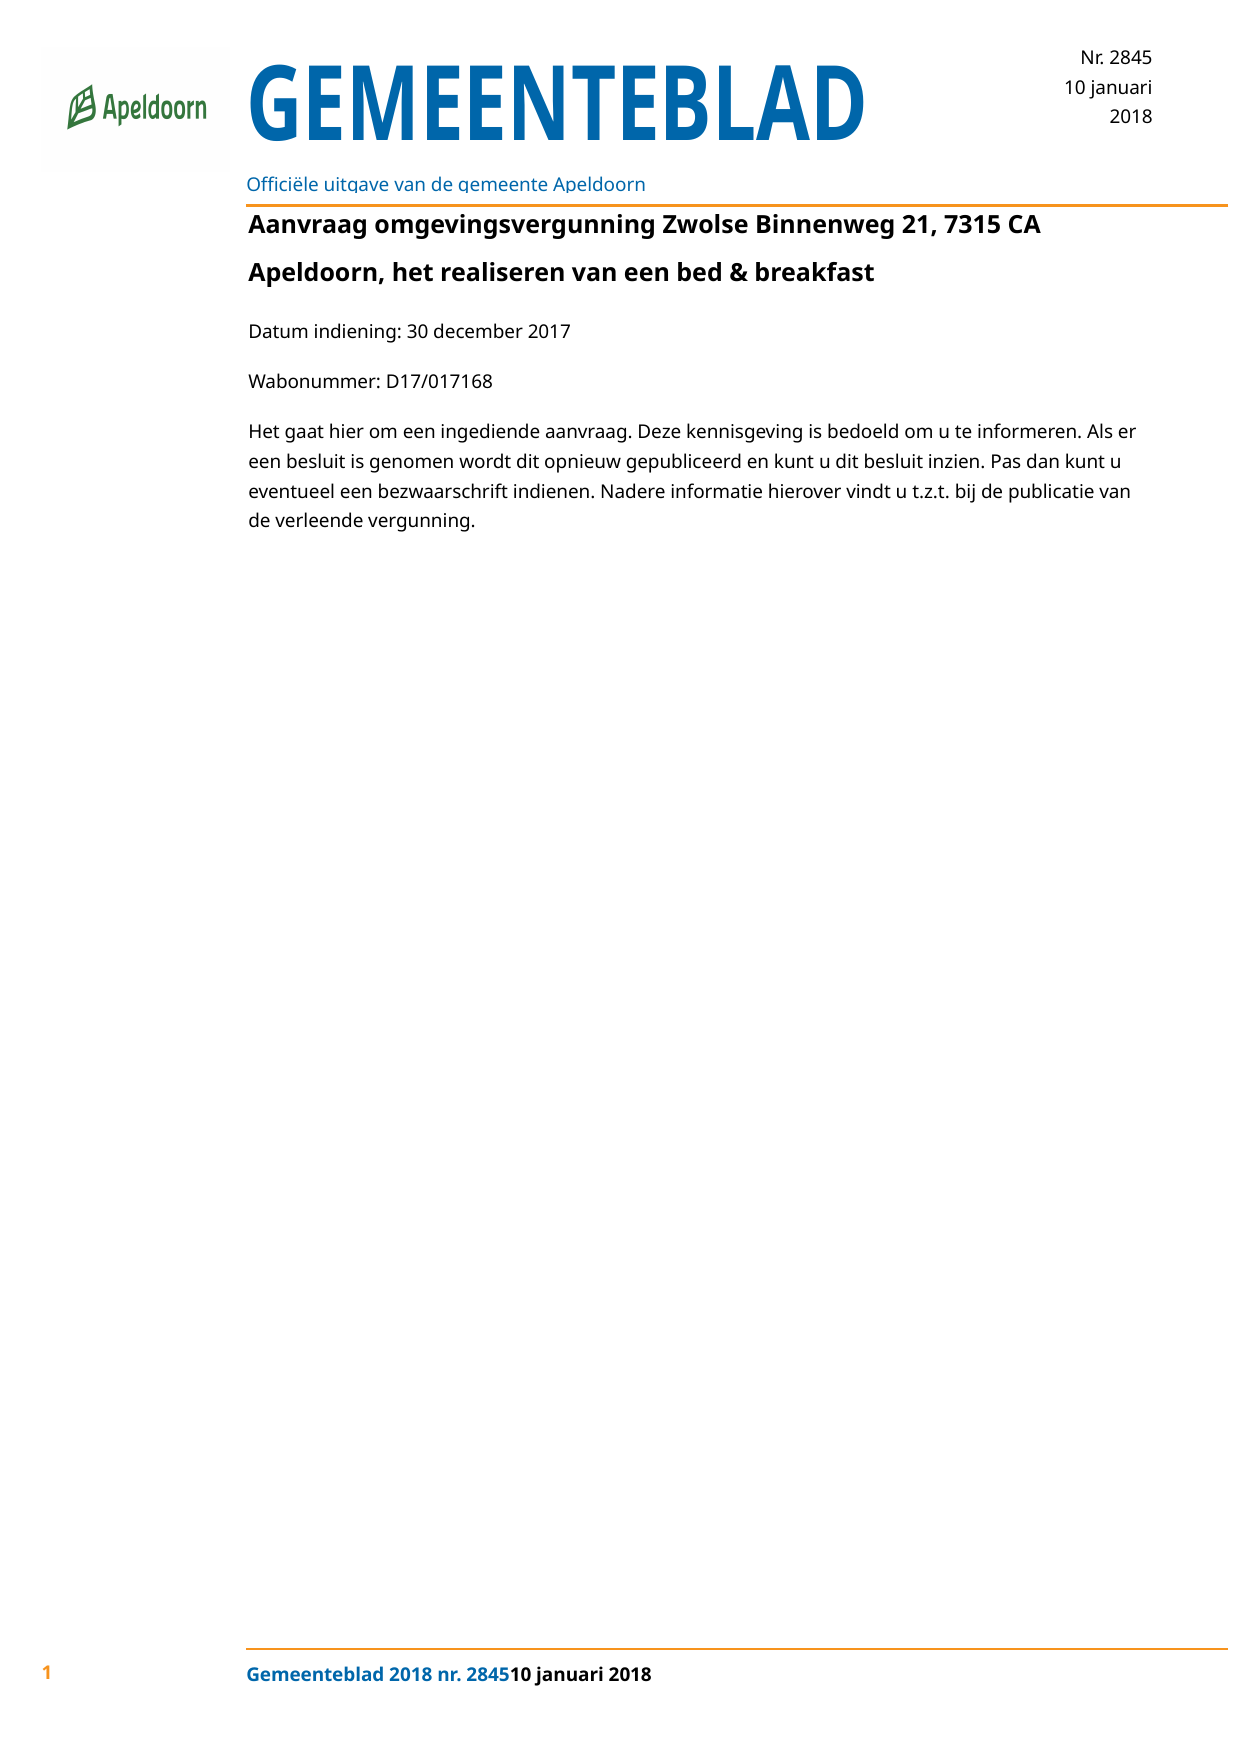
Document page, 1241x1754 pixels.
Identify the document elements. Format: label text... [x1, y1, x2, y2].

picture [41, 47, 231, 172]
text Datum indiening: 30 december 2017 [248, 318, 1152, 344]
text Wabonummer: D17/017168 [248, 368, 1152, 394]
text Aanvraag omgevingsvergunning Zwolse Binnenweg 21, 7315 CA Apeldoorn, het realiseren van een bed & breakfast [248, 207, 1152, 288]
text Het gaat hier om een ingediende aanvraag. Deze kennisgeving is bedoeld om u te informeren. Als er een besluit is genomen wordt dit opnieuw gepubliceerd en kunt u dit besluit inzien. Pas dan kunt u eventueel een bezwaarschrift indienen. Nadere informatie hierover vindt u t.z.t. bij de publicatie van de verleende vergunning. [248, 419, 1152, 533]
